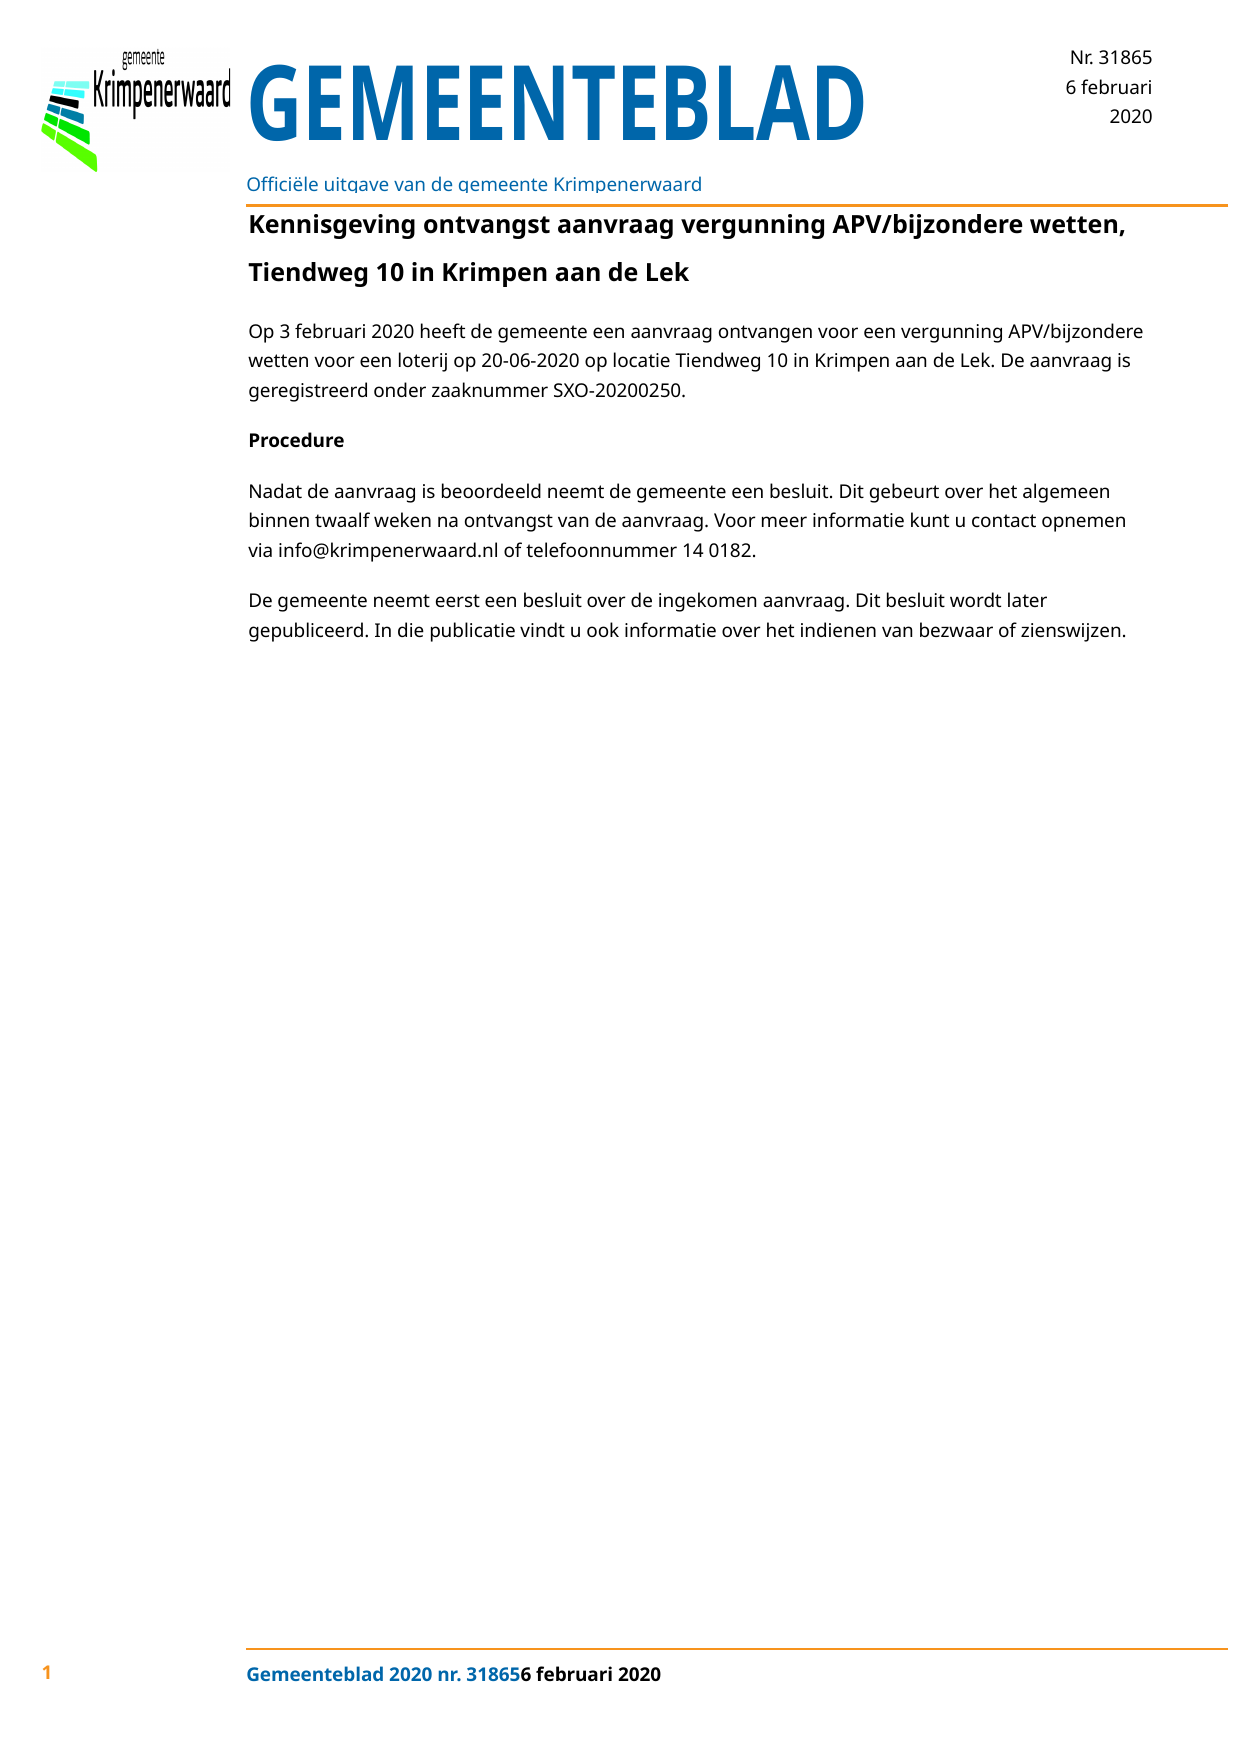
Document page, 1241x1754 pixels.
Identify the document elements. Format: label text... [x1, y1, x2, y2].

text Procedure [248, 427, 1152, 453]
text Nadat de aanvraag is beoordeeld neemt de gemeente een besluit. Dit gebeurt over het algemeen binnen twaalf weken na ontvangst van de aanvraag. Voor meer informatie kunt u contact opnemen via info@krimpenerwaard.nl of telefoonnummer 14 0182. [248, 478, 1152, 563]
picture [41, 47, 231, 172]
text Kennisgeving ontvangst aanvraag vergunning APV/bijzondere wetten, Tiendweg 10 in Krimpen aan de Lek [248, 207, 1152, 288]
text De gemeente neemt eerst een besluit over de ingekomen aanvraag. Dit besluit wordt later gepubliceerd. In die publicatie vindt u ook informatie over het indienen van bezwaar of zienswijzen. [248, 587, 1152, 643]
text Op 3 februari 2020 heeft de gemeente een aanvraag ontvangen voor een vergunning APV/bijzondere wetten voor een loterij op 20-06-2020 op locatie Tiendweg 10 in Krimpen aan de Lek. De aanvraag is geregistreerd onder zaaknummer SXO-20200250. [248, 318, 1152, 403]
